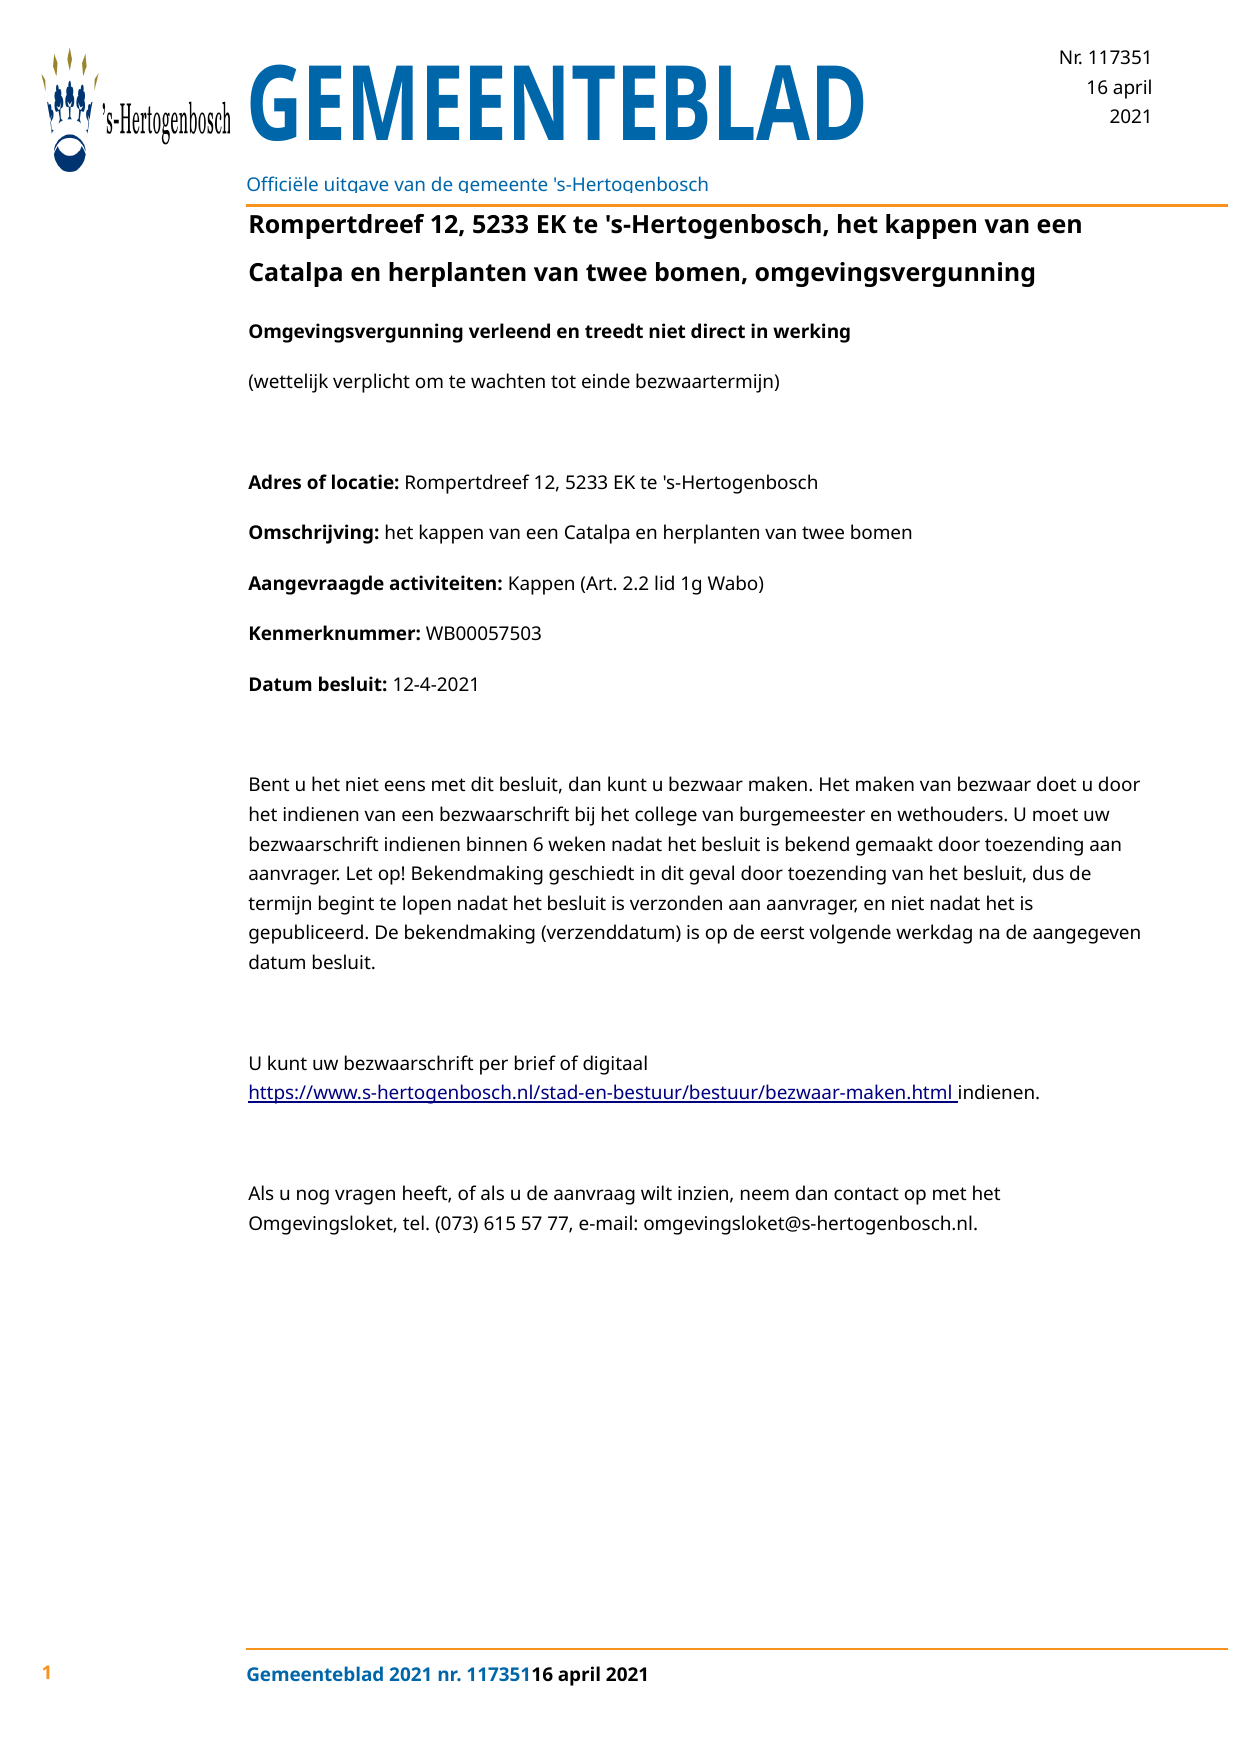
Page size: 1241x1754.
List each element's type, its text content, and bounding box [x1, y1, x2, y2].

text Kenmerknummer: WB00057503 [248, 620, 1152, 646]
text Rompertdreef 12, 5233 EK te 's-Hertogenbosch, het kappen van een Catalpa en herplanten van twee bomen, omgevingsvergunning [248, 207, 1152, 288]
text Als u nog vragen heeft, of als u de aanvraag wilt inzien, neem dan contact op met het Omgevingsloket, tel. (073) 615 57 77, e-mail: omgevingsloket@s-hertogenbosch.nl. [248, 1180, 1152, 1236]
text Adres of locatie: Rompertdreef 12, 5233 EK te 's-Hertogenbosch [248, 469, 1152, 495]
text Omschrijving: het kappen van een Catalpa en herplanten van twee bomen [248, 519, 1152, 545]
text (wettelijk verplicht om te wachten tot einde bezwaartermijn) [248, 368, 1152, 394]
text Bent u het niet eens met dit besluit, dan kunt u bezwaar maken. Het maken van bezwaar doet u door het indienen van een bezwaarschrift bij het college van burgemeester en wethouders. U moet uw bezwaarschrift indienen binnen 6 weken nadat het besluit is bekend gemaakt door toezending aan aanvrager. Let op! Bekendmaking geschiedt in dit geval door toezending van het besluit, dus de termijn begint te lopen nadat het besluit is verzonden aan aanvrager, en niet nadat het is gepubliceerd. De bekendmaking (verzenddatum) is op de eerst volgende werkdag na de aangegeven datum besluit. [248, 772, 1152, 975]
text Aangevraagde activiteiten: Kappen (Art. 2.2 lid 1g Wabo) [248, 570, 1152, 596]
text Omgevingsvergunning verleend en treedt niet direct in werking [248, 318, 1152, 344]
text Datum besluit: 12-4-2021 [248, 671, 1152, 697]
picture [41, 47, 231, 172]
text U kunt uw bezwaarschrift per brief of digitaal https://www.s-hertogenbosch.nl/stad-en-bestuur/bestuur/bezwaar-maken.html indienen. [248, 1050, 1152, 1105]
